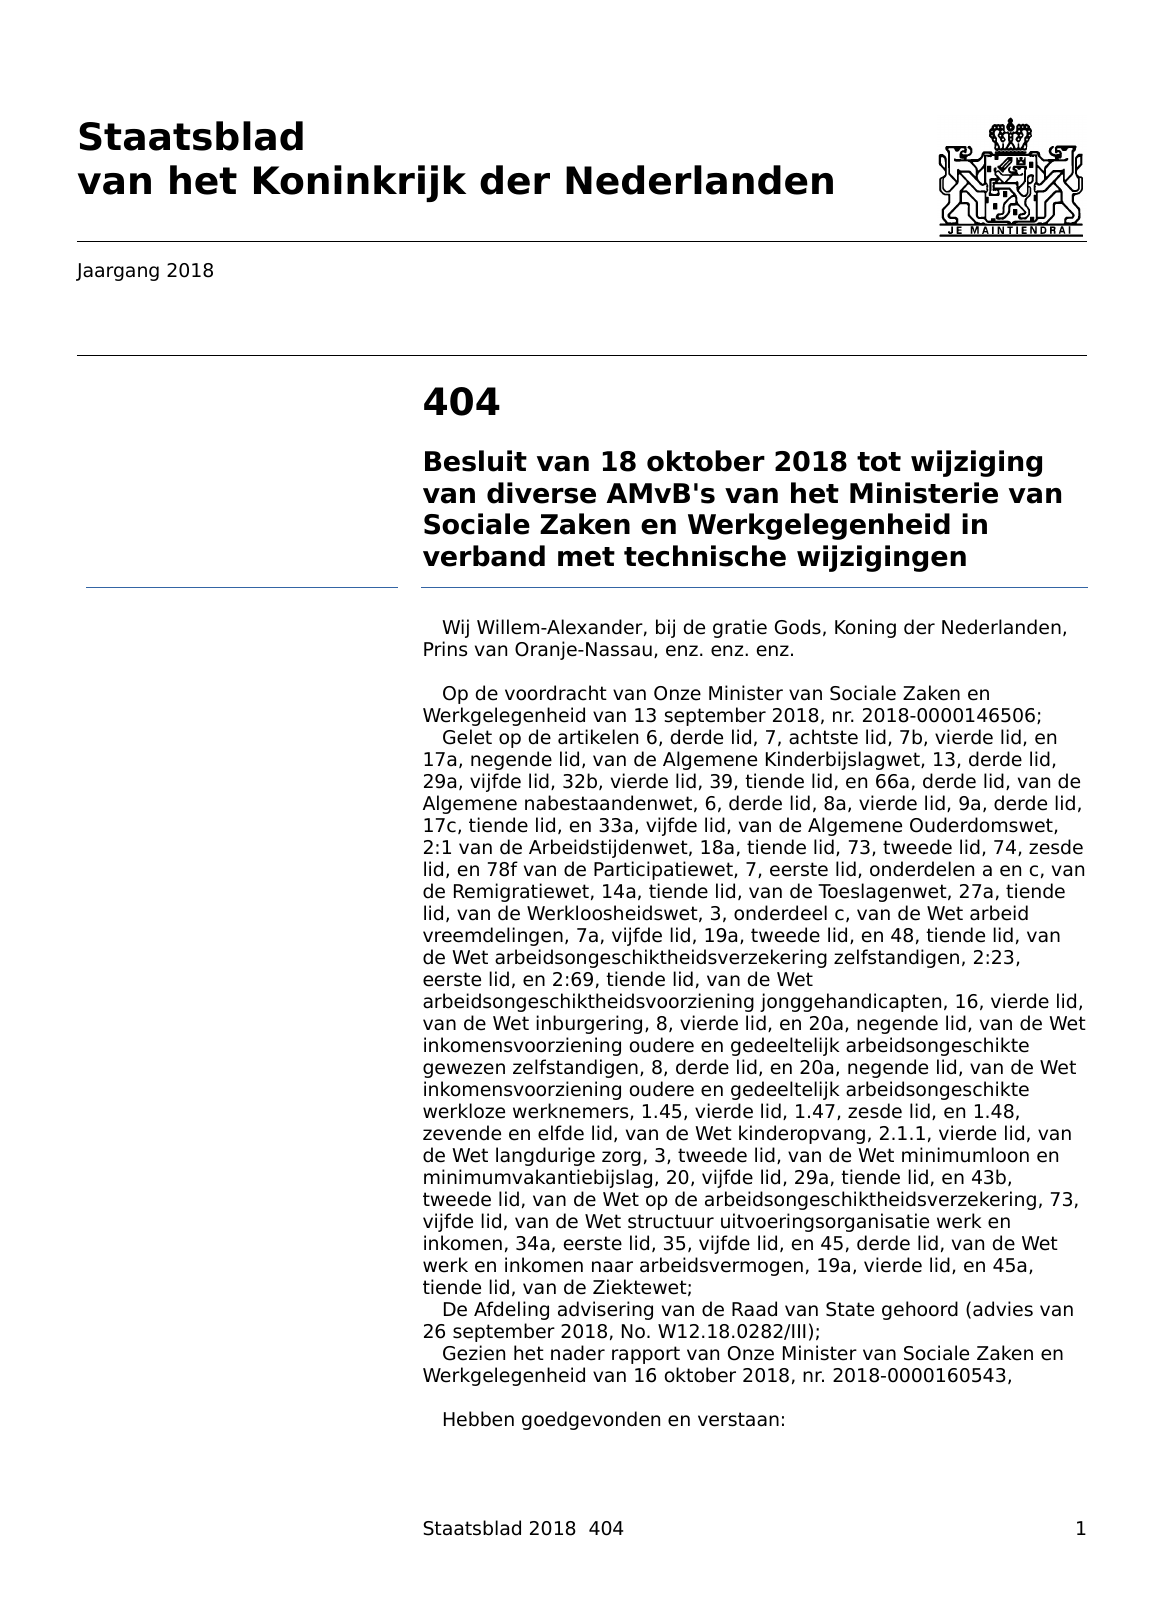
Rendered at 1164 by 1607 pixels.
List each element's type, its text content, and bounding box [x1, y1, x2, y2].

table_header Staatsblad van het Koninkrijk der Nederlanden [77, 100, 886, 241]
text Gezien het nader rapport van Onze Minister van Sociale Zaken en Werkgelegenheid van 16 oktober 2018, nr. 2018-0000160543, [422, 1343, 1087, 1387]
table_cell Jaargang 2018 [77, 242, 1087, 355]
subtitle 404 [422, 381, 1087, 424]
picture [936, 115, 1087, 240]
text Op de voordracht van Onze Minister van Sociale Zaken en Werkgelegenheid van 13 september 2018, nr. 2018-0000146506; [422, 683, 1087, 727]
text De Afdeling advisering van de Raad van State gehoord (advies van 26 september 2018, No. W12.18.0282/III); [422, 1299, 1087, 1343]
text Hebben goedgevonden en verstaan: [422, 1409, 1087, 1431]
text Besluit van 18 oktober 2018 tot wijziging van diverse AMvB's van het Ministerie van Sociale Zaken en Werkgelegenheid in verband met technische wijzigingen [422, 447, 1087, 573]
text Wij Willem-Alexander, bij de gratie Gods, Koning der Nederlanden, Prins van Oranje-Nassau, enz. enz. enz. [422, 617, 1087, 661]
table_header [886, 100, 1087, 241]
text Gelet op de artikelen 6, derde lid, 7, achtste lid, 7b, vierde lid, en 17a, negende lid, van de Algemene Kinderbijslagwet, 13, derde lid, 29a, vijfde lid, 32b, vierde lid, 39, tiende lid, en 66a, derde lid, van de Algemene nabestaandenwet, 6, derde lid, 8a, vierde lid, 9a, derde lid, 17c, tiende lid, en 33a, vijfde lid, van de Algemene Ouderdomswet, 2:1 van de Arbeidstijdenwet, 18a, tiende lid, 73, tweede lid, 74, zesde lid, en 78f van de Participatiewet, 7, eerste lid, onderdelen a en c, van de Remigratiewet, 14a, tiende lid, van de Toeslagenwet, 27a, tiende lid, van de Werkloosheidswet, 3, onderdeel c, van de Wet arbeid vreemdelingen, 7a, vijfde lid, 19a, tweede lid, en 48, tiende lid, van de Wet arbeidsongeschiktheidsverzekering zelfstandigen, 2:23, eerste lid, en 2:69, tiende lid, van de Wet arbeidsongeschiktheidsvoorziening jonggehandicapten, 16, vierde lid, van de Wet inburgering, 8, vierde lid, en 20a, negende lid, van de Wet inkomensvoorziening oudere en gedeeltelijk arbeidsongeschikte gewezen zelfstandigen, 8, derde lid, en 20a, negende lid, van de Wet inkomensvoorziening oudere en gedeeltelijk arbeidsongeschikte werkloze werknemers, 1.45, vierde lid, 1.47, zesde lid, en 1.48, zevende en elfde lid, van de Wet kinderopvang, 2.1.1, vierde lid, van de Wet langdurige zorg, 3, tweede lid, van de Wet minimumloon en minimumvakantiebijslag, 20, vijfde lid, 29a, tiende lid, en 43b, tweede lid, van de Wet op de arbeidsongeschiktheidsverzekering, 73, vijfde lid, van de Wet structuur uitvoeringsorganisatie werk en inkomen, 34a, eerste lid, 35, vijfde lid, en 45, derde lid, van de Wet werk en inkomen naar arbeidsvermogen, 19a, vierde lid, en 45a, tiende lid, van de Ziektewet; [422, 727, 1087, 1299]
